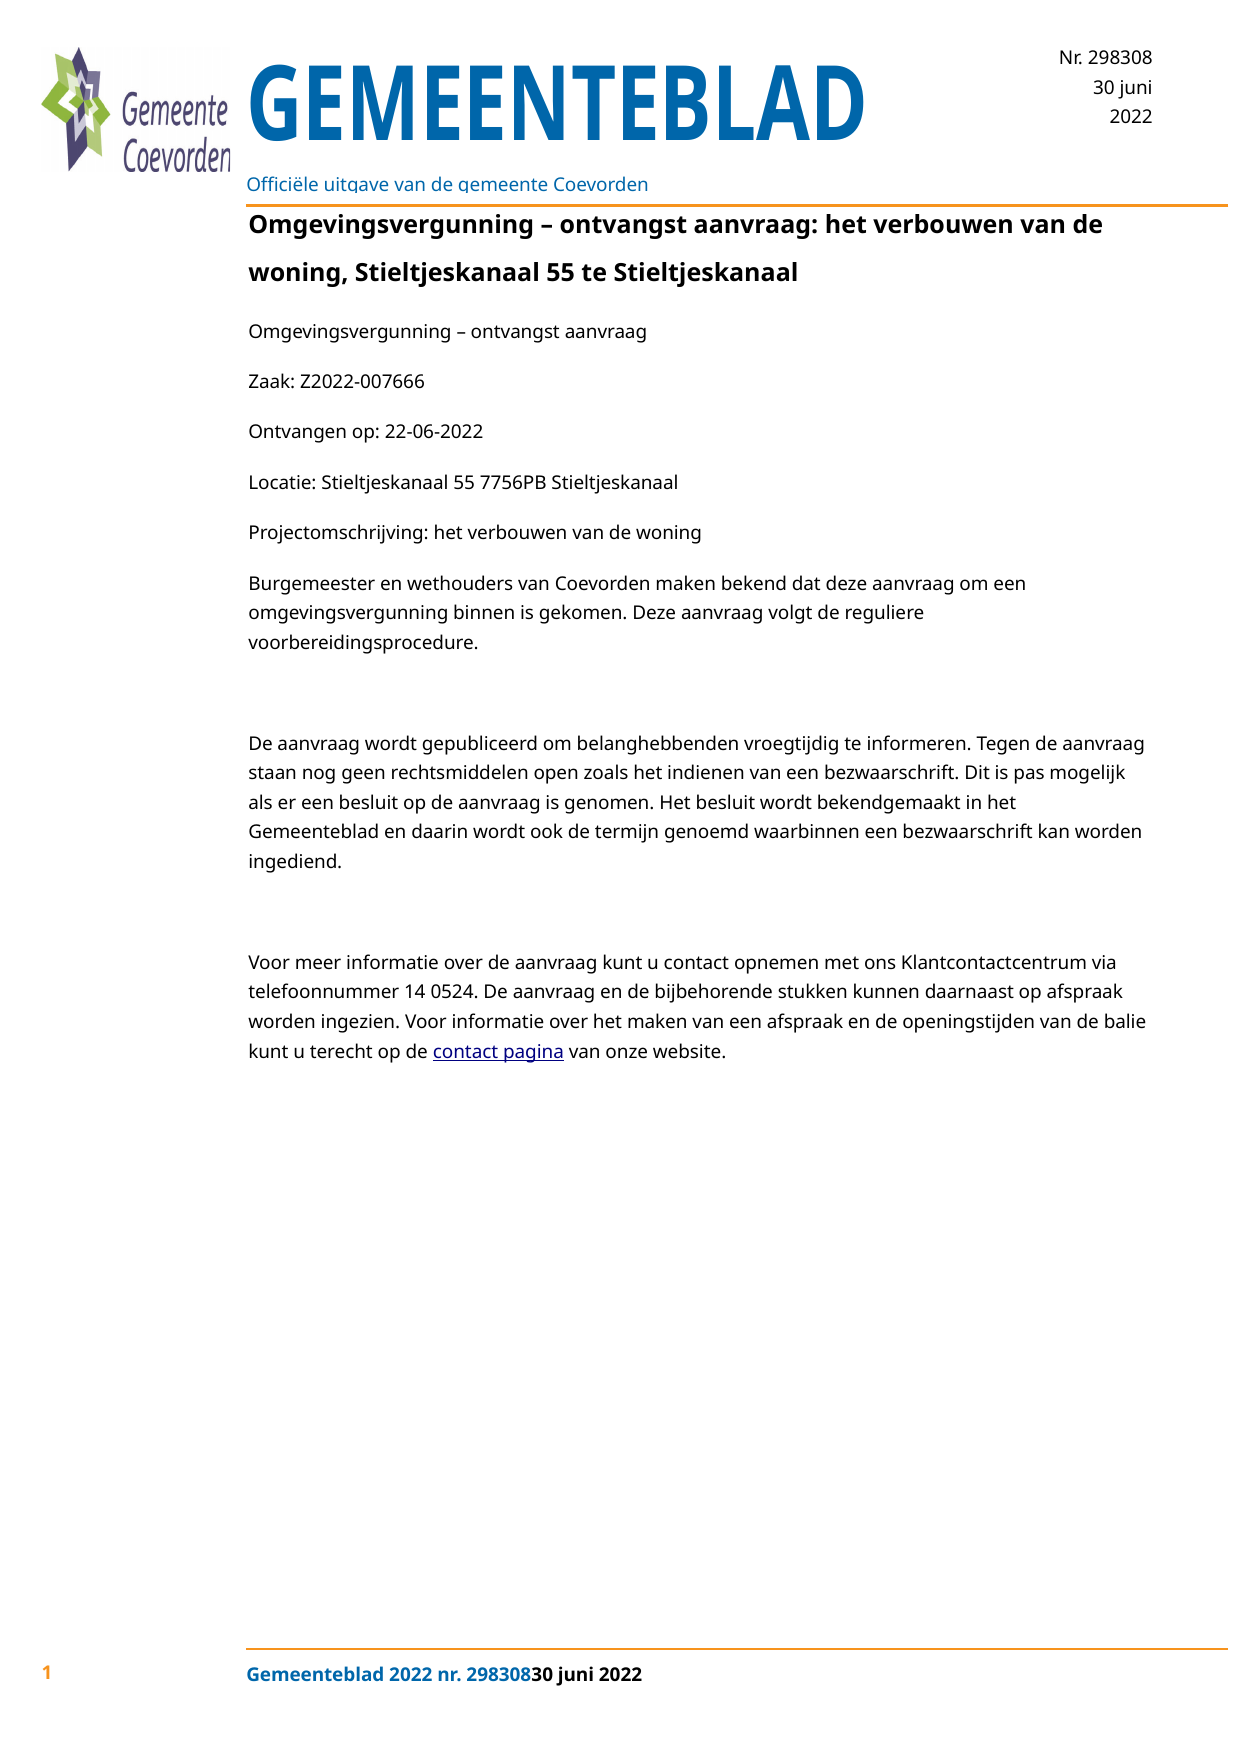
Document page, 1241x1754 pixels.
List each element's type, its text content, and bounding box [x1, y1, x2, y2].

text Locatie: Stieltjeskanaal 55 7756PB Stieltjeskanaal [248, 469, 1152, 495]
text Projectomschrijving: het verbouwen van de woning [248, 519, 1152, 545]
text De aanvraag wordt gepubliceerd om belanghebbenden vroegtijdig te informeren. Tegen de aanvraag staan nog geen rechtsmiddelen open zoals het indienen van een bezwaarschrift. Dit is pas mogelijk als er een besluit op de aanvraag is genomen. Het besluit wordt bekendgemaakt in het Gemeenteblad en daarin wordt ook de termijn genoemd waarbinnen een bezwaarschrift kan worden ingediend. [248, 730, 1152, 874]
text Ontvangen op: 22-06-2022 [248, 419, 1152, 444]
text Omgevingsvergunning – ontvangst aanvraag: het verbouwen van de woning, Stieltjeskanaal 55 te Stieltjeskanaal [248, 207, 1152, 288]
text Voor meer informatie over de aanvraag kunt u contact opnemen met ons Klantcontactcentrum via telefoonnummer 14 0524. De aanvraag en de bijbehorende stukken kunnen daarnaast op afspraak worden ingezien. Voor informatie over het maken van een afspraak en de openingstijden van de balie kunt u terecht op de contact pagina van onze website. [248, 949, 1152, 1064]
text Zaak: Z2022-007666 [248, 368, 1152, 394]
picture [41, 47, 231, 172]
text Burgemeester en wethouders van Coevorden maken bekend dat deze aanvraag om een omgevingsvergunning binnen is gekomen. Deze aanvraag volgt de reguliere voorbereidingsprocedure. [248, 570, 1152, 655]
text Omgevingsvergunning – ontvangst aanvraag [248, 318, 1152, 344]
